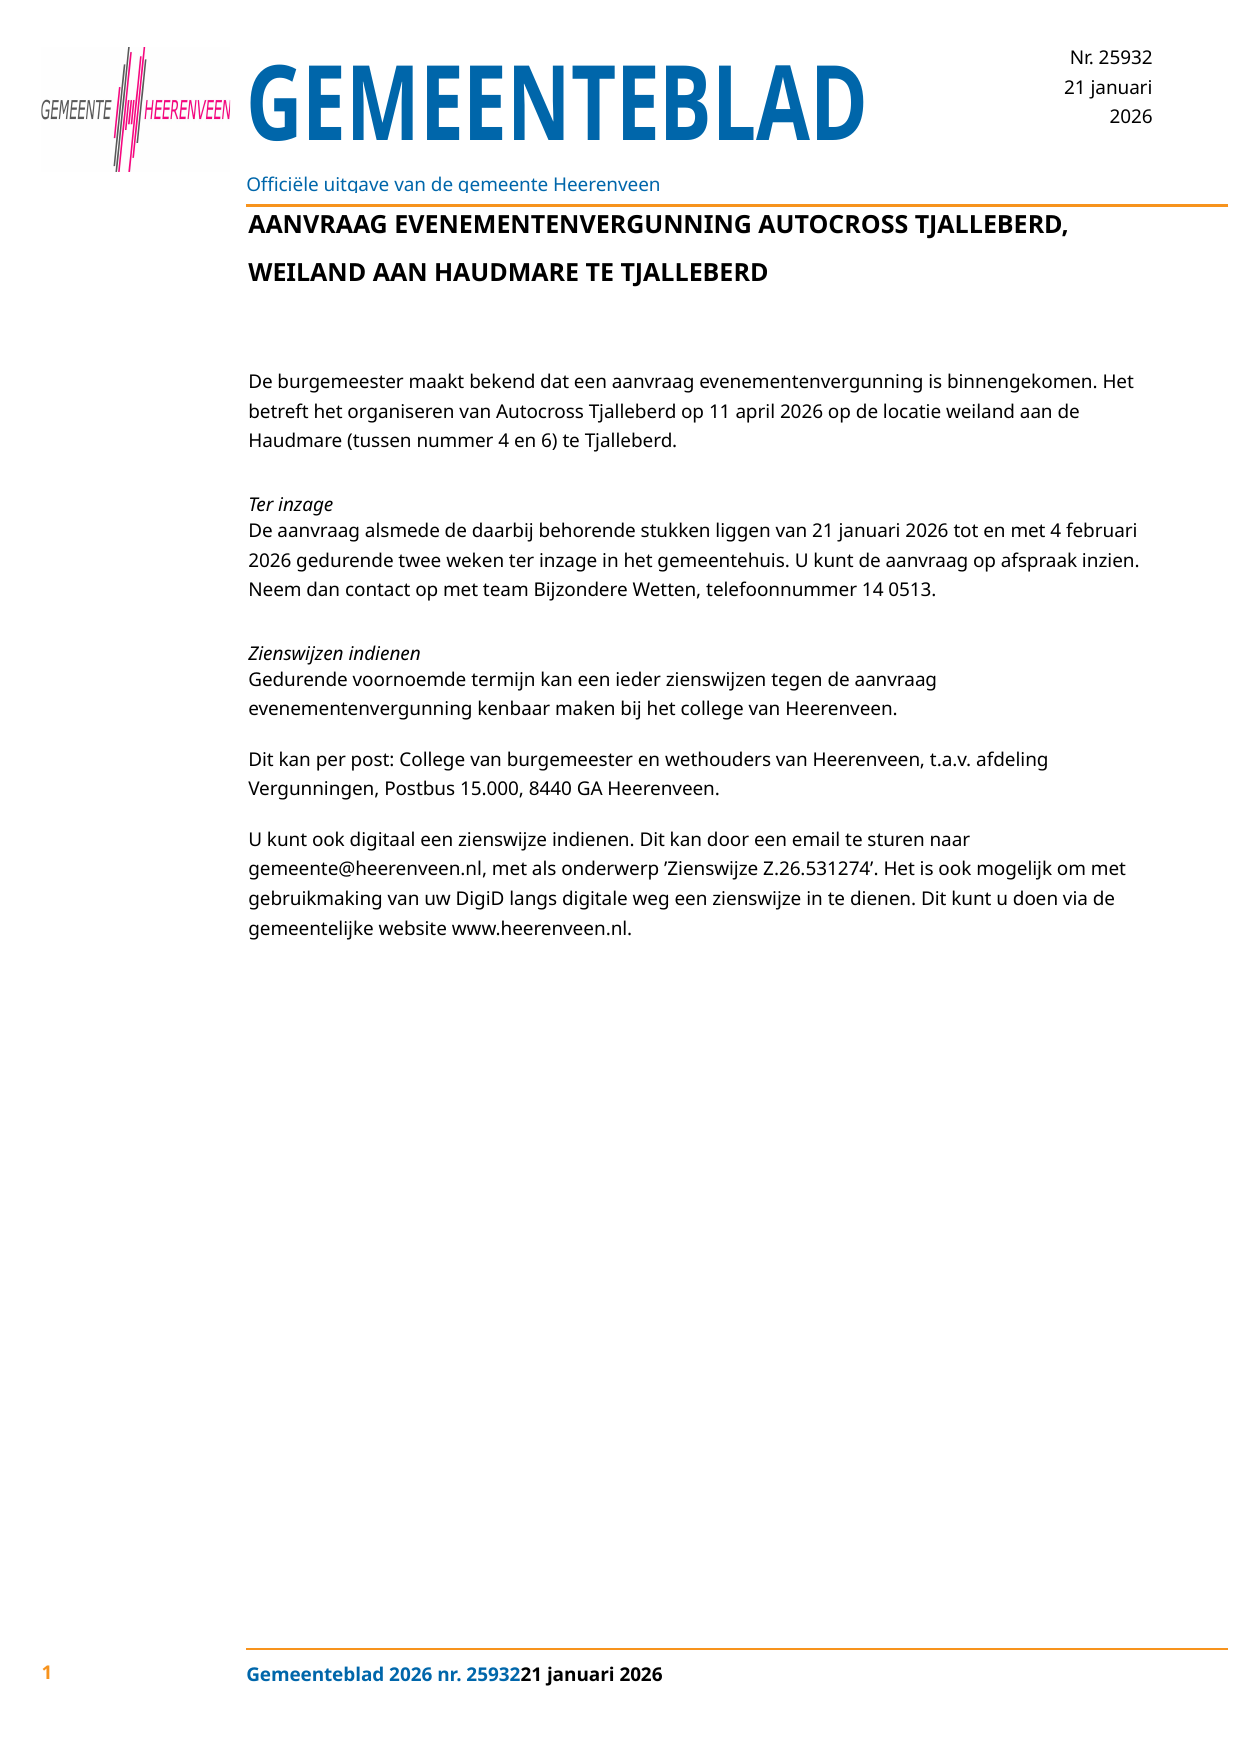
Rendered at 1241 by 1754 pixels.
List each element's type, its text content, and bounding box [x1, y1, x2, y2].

text Zienswijzen indienen [248, 640, 1152, 666]
text De burgemeester maakt bekend dat een aanvraag evenementenvergunning is binnengekomen. Het betreft het organiseren van Autocross Tjalleberd op 11 april 2026 op de locatie weiland aan de Haudmare (tussen nummer 4 en 6) te Tjalleberd. [248, 368, 1152, 453]
text Gedurende voornoemde termijn kan een ieder zienswijzen tegen de aanvraag evenementenvergunning kenbaar maken bij het college van Heerenveen. [248, 666, 1152, 721]
text AANVRAAG EVENEMENTENVERGUNNING AUTOCROSS TJALLEBERD, WEILAND AAN HAUDMARE TE TJALLEBERD [248, 207, 1152, 288]
picture [41, 47, 231, 172]
text De aanvraag alsmede de daarbij behorende stukken liggen van 21 januari 2026 tot en met 4 februari 2026 gedurende twee weken ter inzage in het gemeentehuis. U kunt de aanvraag op afspraak inzien. Neem dan contact op met team Bijzondere Wetten, telefoonnummer 14 0513. [248, 517, 1152, 602]
text Dit kan per post: College van burgemeester en wethouders van Heerenveen, t.a.v. afdeling Vergunningen, Postbus 15.000, 8440 GA Heerenveen. [248, 746, 1152, 801]
text U kunt ook digitaal een zienswijze indienen. Dit kan door een email te sturen naar gemeente@heerenveen.nl, met als onderwerp ’Zienswijze Z.26.531274’. Het is ook mogelijk om met gebruikmaking van uw DigiD langs digitale weg een zienswijze in te dienen. Dit kunt u doen via de gemeentelijke website www.heerenveen.nl. [248, 826, 1152, 941]
text Ter inzage [248, 491, 1152, 517]
